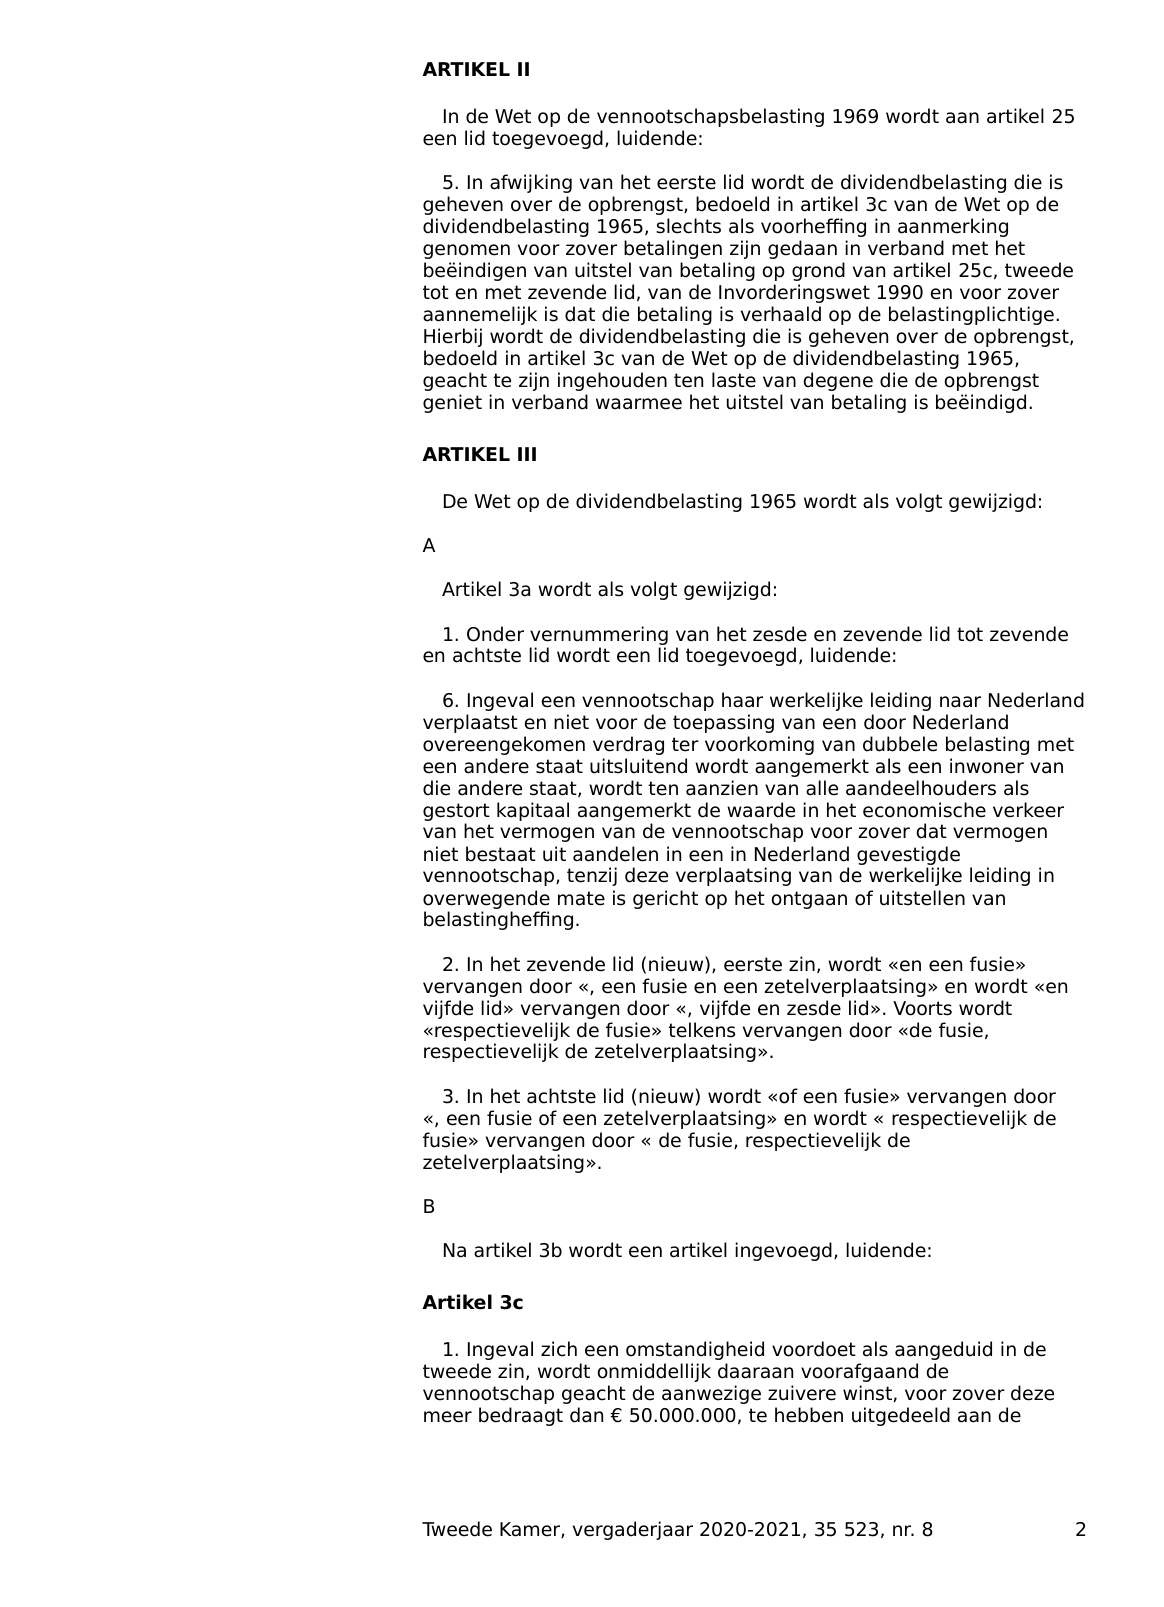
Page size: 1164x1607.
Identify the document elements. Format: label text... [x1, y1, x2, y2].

text In de Wet op de vennootschapsbelasting 1969 wordt aan artikel 25 een lid toegevoegd, luidende: [422, 106, 1087, 150]
text Na artikel 3b wordt een artikel ingevoegd, luidende: [422, 1240, 1087, 1262]
text 5. In afwijking van het eerste lid wordt de dividendbelasting die is geheven over de opbrengst, bedoeld in artikel 3c van de Wet op de dividendbelasting 1965, slechts als voorheffing in aanmerking genomen voor zover betalingen zijn gedaan in verband met het beëindigen van uitstel van betaling op grond van artikel 25c, tweede tot en met zevende lid, van de Invorderingswet 1990 en voor zover aannemelijk is dat die betaling is verhaald op de belastingplichtige. Hierbij wordt de dividendbelasting die is geheven over de opbrengst, bedoeld in artikel 3c van de Wet op de dividendbelasting 1965, geacht te zijn ingehouden ten laste van degene die de opbrengst geniet in verband waarmee het uitstel van betaling is beëindigd. [422, 172, 1087, 414]
text 6. Ingeval een vennootschap haar werkelijke leiding naar Nederland verplaatst en niet voor de toepassing van een door Nederland overeengekomen verdrag ter voorkoming van dubbele belasting met een andere staat uitsluitend wordt aangemerkt als een inwoner van die andere staat, wordt ten aanzien van alle aandeelhouders als gestort kapitaal aangemerkt de waarde in het economische verkeer van het vermogen van de vennootschap voor zover dat vermogen niet bestaat uit aandelen in een in Nederland gevestigde vennootschap, tenzij deze verplaatsing van de werkelijke leiding in overwegende mate is gericht op het ontgaan of uitstellen van belastingheffing. [422, 689, 1087, 931]
text A [422, 535, 1087, 557]
subtitle ARTIKEL III [422, 444, 1087, 466]
text Artikel 3a wordt als volgt gewijzigd: [422, 579, 1087, 601]
subtitle ARTIKEL II [422, 59, 1087, 81]
text 2. In het zevende lid (nieuw), eerste zin, wordt «en een fusie» vervangen door «, een fusie en een zetelverplaatsing» en wordt «en vijfde lid» vervangen door «, vijfde en zesde lid». Voorts wordt «respectievelijk de fusie» telkens vervangen door «de fusie, respectievelijk de zetelverplaatsing». [422, 953, 1087, 1063]
text 1. Onder vernummering van het zesde en zevende lid tot zevende en achtste lid wordt een lid toegevoegd, luidende: [422, 623, 1087, 667]
subtitle Artikel 3c [422, 1292, 1087, 1314]
text B [422, 1196, 1087, 1218]
text 1. Ingeval zich een omstandigheid voordoet als aangeduid in de tweede zin, wordt onmiddellijk daaraan voorafgaand de vennootschap geacht de aanwezige zuivere winst, voor zover deze meer bedraagt dan € 50.000.000, te hebben uitgedeeld aan de [422, 1339, 1087, 1427]
text De Wet op de dividendbelasting 1965 wordt als volgt gewijzigd: [422, 491, 1087, 513]
text 3. In het achtste lid (nieuw) wordt «of een fusie» vervangen door «, een fusie of een zetelverplaatsing» en wordt « respectievelijk de fusie» vervangen door « de fusie, respectievelijk de zetelverplaatsing». [422, 1086, 1087, 1173]
